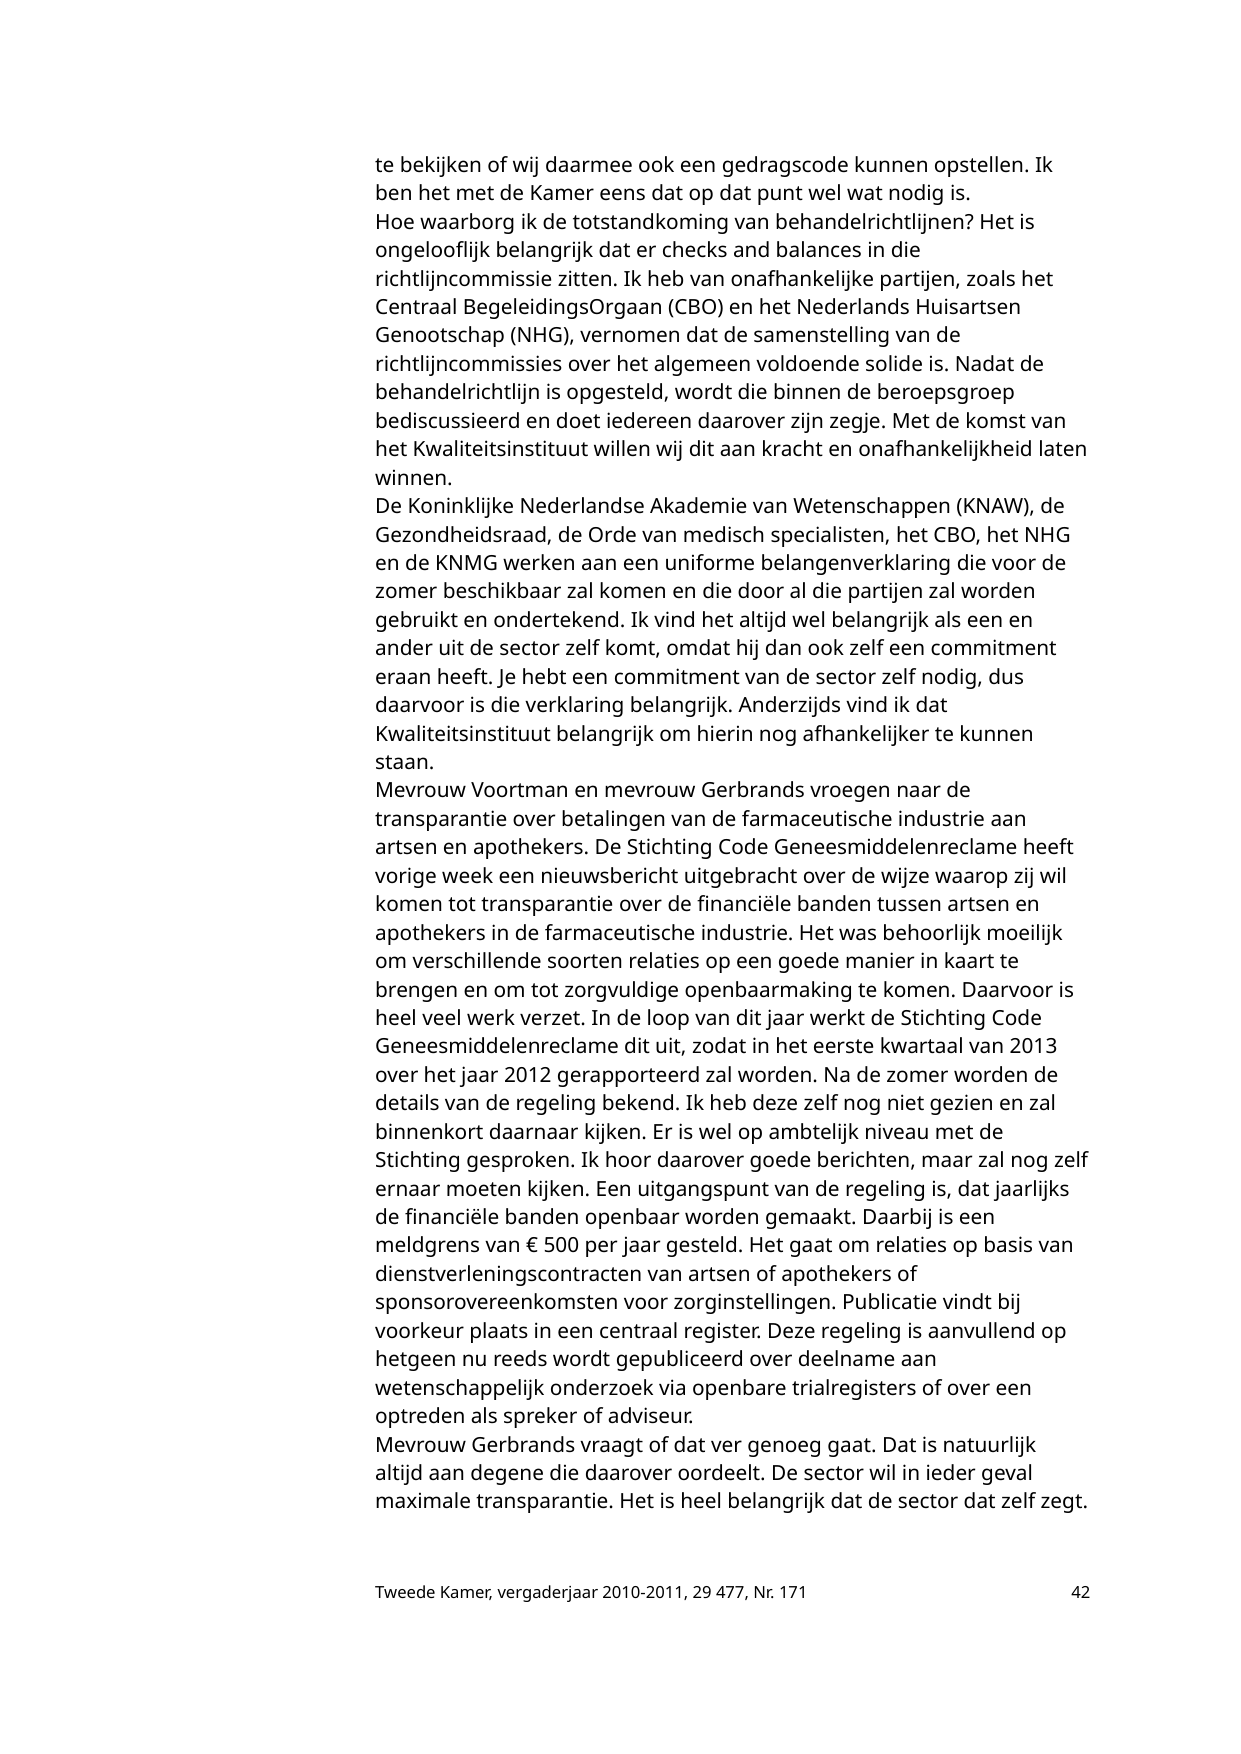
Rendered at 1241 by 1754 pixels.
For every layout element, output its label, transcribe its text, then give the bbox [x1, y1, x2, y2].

text De Koninklijke Nederlandse Akademie van Wetenschappen (KNAW), de Gezondheidsraad, de Orde van medisch specialisten, het CBO, het NHG en de KNMG werken aan een uniforme belangenverklaring die voor de zomer beschikbaar zal komen en die door al die partijen zal worden gebruikt en ondertekend. Ik vind het altijd wel belangrijk als een en ander uit de sector zelf komt, omdat hij dan ook zelf een commitment eraan heeft. Je hebt een commitment van de sector zelf nodig, dus daarvoor is die verklaring belangrijk. Anderzijds vind ik dat Kwaliteitsinstituut belangrijk om hierin nog afhankelijker te kunnen staan. [375, 491, 1090, 776]
text te bekijken of wij daarmee ook een gedragscode kunnen opstellen. Ik ben het met de Kamer eens dat op dat punt wel wat nodig is. [375, 150, 1090, 207]
text Mevrouw Gerbrands vraagt of dat ver genoeg gaat. Dat is natuurlijk altijd aan degene die daarover oordeelt. De sector wil in ieder geval maximale transparantie. Het is heel belangrijk dat de sector dat zelf zegt. [375, 1430, 1090, 1515]
text Hoe waarborg ik de totstandkoming van behandelrichtlijnen? Het is ongelooflijk belangrijk dat er checks and balances in die richtlijncommissie zitten. Ik heb van onafhankelijke partijen, zoals het Centraal BegeleidingsOrgaan (CBO) en het Nederlands Huisartsen Genootschap (NHG), vernomen dat de samenstelling van de richtlijncommissies over het algemeen voldoende solide is. Nadat de behandelrichtlijn is opgesteld, wordt die binnen de beroepsgroep bediscussieerd en doet iedereen daarover zijn zegje. Met de komst van het Kwaliteitsinstituut willen wij dit aan kracht en onafhankelijkheid laten winnen. [375, 207, 1090, 491]
text Mevrouw Voortman en mevrouw Gerbrands vroegen naar de transparantie over betalingen van de farmaceutische industrie aan artsen en apothekers. De Stichting Code Geneesmiddelenreclame heeft vorige week een nieuwsbericht uitgebracht over de wijze waarop zij wil komen tot transparantie over de financiële banden tussen artsen en apothekers in de farmaceutische industrie. Het was behoorlijk moeilijk om verschillende soorten relaties op een goede manier in kaart te brengen en om tot zorgvuldige openbaarmaking te komen. Daarvoor is heel veel werk verzet. In de loop van dit jaar werkt de Stichting Code Geneesmiddelenreclame dit uit, zodat in het eerste kwartaal van 2013 over het jaar 2012 gerapporteerd zal worden. Na de zomer worden de details van de regeling bekend. Ik heb deze zelf nog niet gezien en zal binnenkort daarnaar kijken. Er is wel op ambtelijk niveau met de Stichting gesproken. Ik hoor daarover goede berichten, maar zal nog zelf ernaar moeten kijken. Een uitgangspunt van de regeling is, dat jaarlijks de financiële banden openbaar worden gemaakt. Daarbij is een meldgrens van € 500 per jaar gesteld. Het gaat om relaties op basis van dienstverleningscontracten van artsen of apothekers of sponsorovereenkomsten voor zorginstellingen. Publicatie vindt bij voorkeur plaats in een centraal register. Deze regeling is aanvullend op hetgeen nu reeds wordt gepubliceerd over deelname aan wetenschappelijk onderzoek via openbare trialregisters of over een optreden als spreker of adviseur. [375, 776, 1090, 1430]
